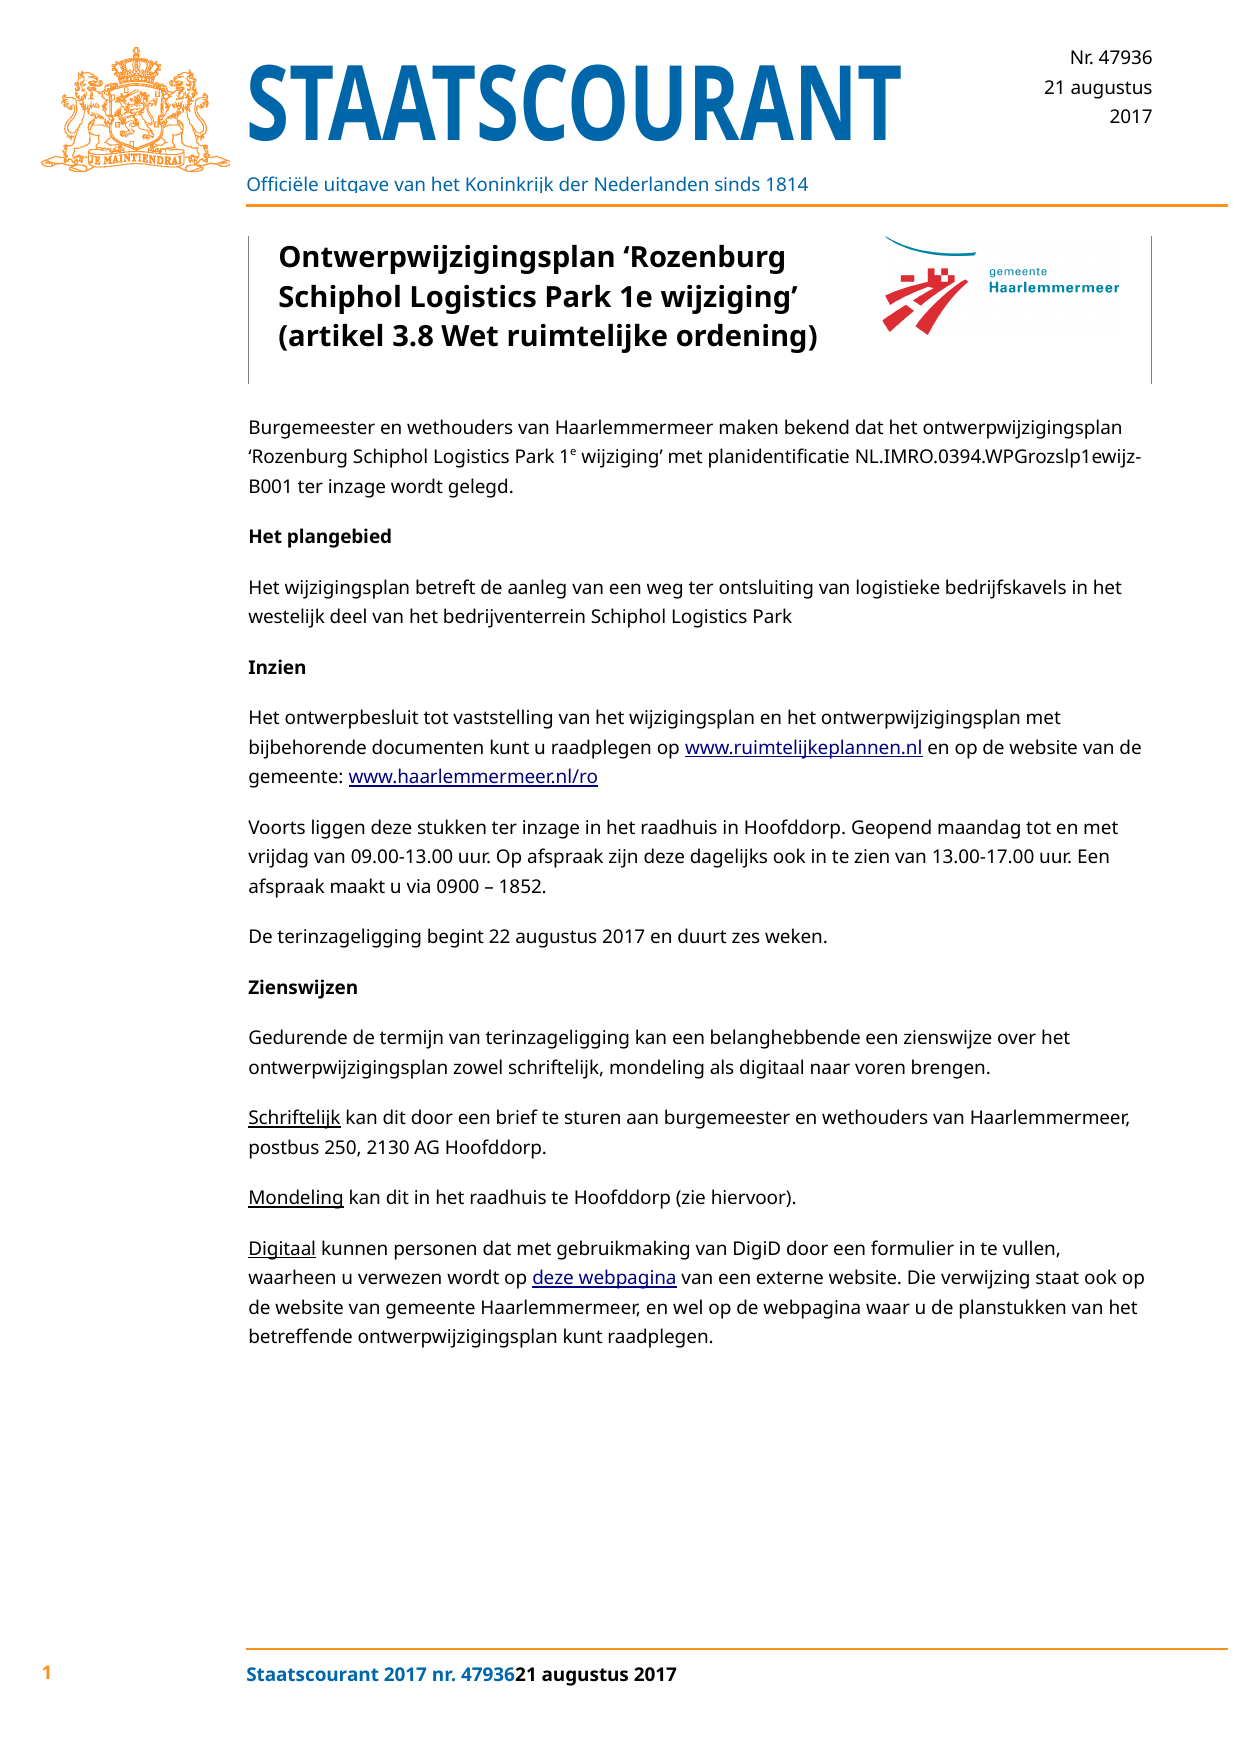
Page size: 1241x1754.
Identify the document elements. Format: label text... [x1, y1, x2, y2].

table_header [850, 236, 1151, 384]
text Voorts liggen deze stukken ter inzage in het raadhuis in Hoofddorp. Geopend maandag tot en met vrijdag van 09.00-13.00 uur. Op afspraak zijn deze dagelijks ook in te zien van 13.00-17.00 uur. Een afspraak maakt u via 0900 – 1852. [248, 814, 1152, 899]
text Inzien [248, 654, 1152, 680]
picture [882, 236, 1119, 335]
text Het ontwerpbesluit tot vaststelling van het wijzigingsplan en het ontwerpwijzigingsplan met bijbehorende documenten kunt u raadplegen op www.ruimtelijkeplannen.nl en op de website van de gemeente: www.haarlemmermeer.nl/ro [248, 704, 1152, 789]
text Mondeling kan dit in het raadhuis te Hoofddorp (zie hiervoor). [248, 1184, 1152, 1210]
text Schriftelijk kan dit door een brief te sturen aan burgemeester en wethouders van Haarlemmermeer, postbus 250, 2130 AG Hoofddorp. [248, 1104, 1152, 1160]
text Het wijzigingsplan betreft de aanleg van een weg ter ontsluiting van logistieke bedrijfskavels in het westelijk deel van het bedrijventerrein Schiphol Logistics Park [248, 574, 1152, 629]
table_header Ontwerpwijzigingsplan ‘Rozenburg Schiphol Logistics Park 1e wijziging’ (artikel 3.8 Wet ruimtelijke ordening) [249, 236, 850, 384]
text Digitaal kunnen personen dat met gebruikmaking van DigiD door een formulier in te vullen, waarheen u verwezen wordt op deze webpagina van een externe website. Die verwijzing staat ook op de website van gemeente Haarlemmermeer, en wel op de webpagina waar u de planstukken van het betreffende ontwerpwijzigingsplan kunt raadplegen. [248, 1235, 1152, 1349]
text De terinzageligging begint 22 augustus 2017 en duurt zes weken. [248, 923, 1152, 949]
text Zienswijzen [248, 974, 1152, 1000]
picture [41, 47, 231, 172]
text Burgemeester en wethouders van Haarlemmermeer maken bekend dat het ontwerpwijzigingsplan ‘Rozenburg Schiphol Logistics Park 1e wijziging’ met planidentificatie NL.IMRO.0394.WPGrozslp1ewijz-B001 ter inzage wordt gelegd. [248, 414, 1152, 499]
text Gedurende de termijn van terinzageligging kan een belanghebbende een zienswijze over het ontwerpwijzigingsplan zowel schriftelijk, mondeling als digitaal naar voren brengen. [248, 1024, 1152, 1080]
text Het plangebied [248, 523, 1152, 549]
